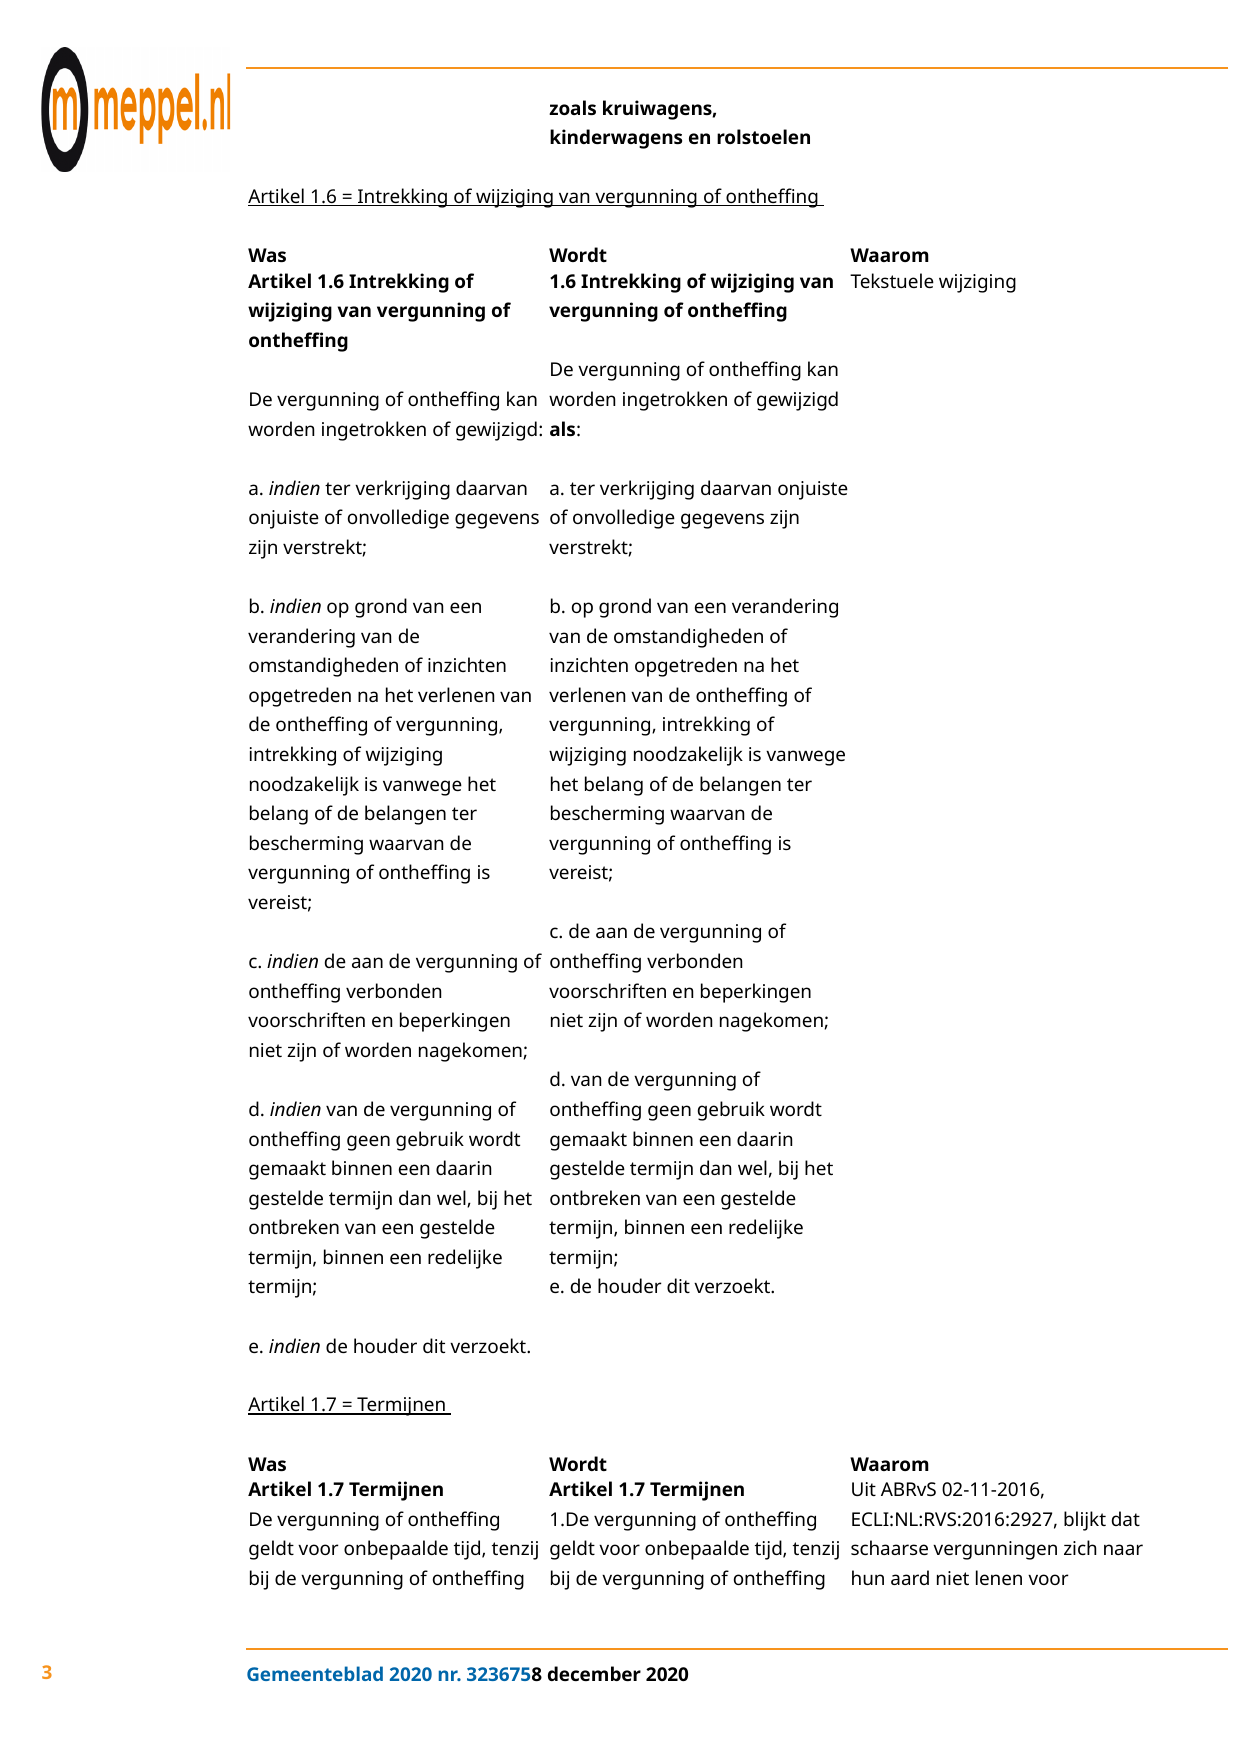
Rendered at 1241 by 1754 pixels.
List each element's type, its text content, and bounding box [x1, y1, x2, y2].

picture [41, 47, 231, 172]
table_header Was [248, 242, 549, 268]
table_cell Tekstuele wijziging [850, 268, 1152, 1359]
table_cell 1.6 Intrekking of wijziging van vergunning of ontheffing De vergunning of ontheffing kan worden ingetrokken of gewijzigd als: a. ter verkrijging daarvan onjuiste of onvolledige gegevens zijn verstrekt; b. op grond van een verandering van de omstandigheden of inzichten opgetreden na het verlenen van de ontheffing of vergunning, intrekking of wijziging noodzakelijk is vanwege het belang of de belangen ter bescherming waarvan de vergunning of ontheffing is vereist; c. de aan de vergunning of ontheffing verbonden voorschriften en beperkingen niet zijn of worden nagekomen; d. van de vergunning of ontheffing geen gebruik wordt gemaakt binnen een daarin gestelde termijn dan wel, bij het ontbreken van een gestelde termijn, binnen een redelijke termijn; e. de houder dit verzoekt. [549, 268, 850, 1359]
table_cell Artikel 1.6 Intrekking of wijziging van vergunning of ontheffing De vergunning of ontheffing kan worden ingetrokken of gewijzigd: a. indien ter verkrijging daarvan onjuiste of onvolledige gegevens zijn verstrekt; b. indien op grond van een verandering van de omstandigheden of inzichten opgetreden na het verlenen van de ontheffing of vergunning, intrekking of wijziging noodzakelijk is vanwege het belang of de belangen ter bescherming waarvan de vergunning of ontheffing is vereist; c. indien de aan de vergunning of ontheffing verbonden voorschriften en beperkingen niet zijn of worden nagekomen; d. indien van de vergunning of ontheffing geen gebruik wordt gemaakt binnen een daarin gestelde termijn dan wel, bij het ontbreken van een gestelde termijn, binnen een redelijke termijn; e. indien de houder dit verzoekt. [248, 268, 549, 1359]
table_cell zoals kruiwagens, kinderwagens en rolstoelen [549, 95, 850, 150]
text Artikel 1.7 = Termijnen [248, 1391, 1152, 1417]
text Artikel 1.6 = Intrekking of wijziging van vergunning of ontheffing [248, 183, 1152, 209]
table_cell Artikel 1.7 Termijnen 1.De vergunning of ontheffing geldt voor onbepaalde tijd, tenzij bij de vergunning of ontheffing [549, 1476, 850, 1591]
table_header Wordt [549, 242, 850, 268]
table_header Was [248, 1451, 549, 1476]
table_header Waarom [850, 242, 1152, 268]
table_header Wordt [549, 1451, 850, 1476]
table_cell Uit ABRvS 02-11-2016, ECLI:NL:RVS:2016:2927, blijkt dat schaarse vergunningen zich naar hun aard niet lenen voor [850, 1476, 1152, 1591]
table_header Waarom [850, 1451, 1152, 1476]
table_cell Artikel 1.7 Termijnen De vergunning of ontheffing geldt voor onbepaalde tijd, tenzij bij de vergunning of ontheffing [248, 1476, 549, 1591]
